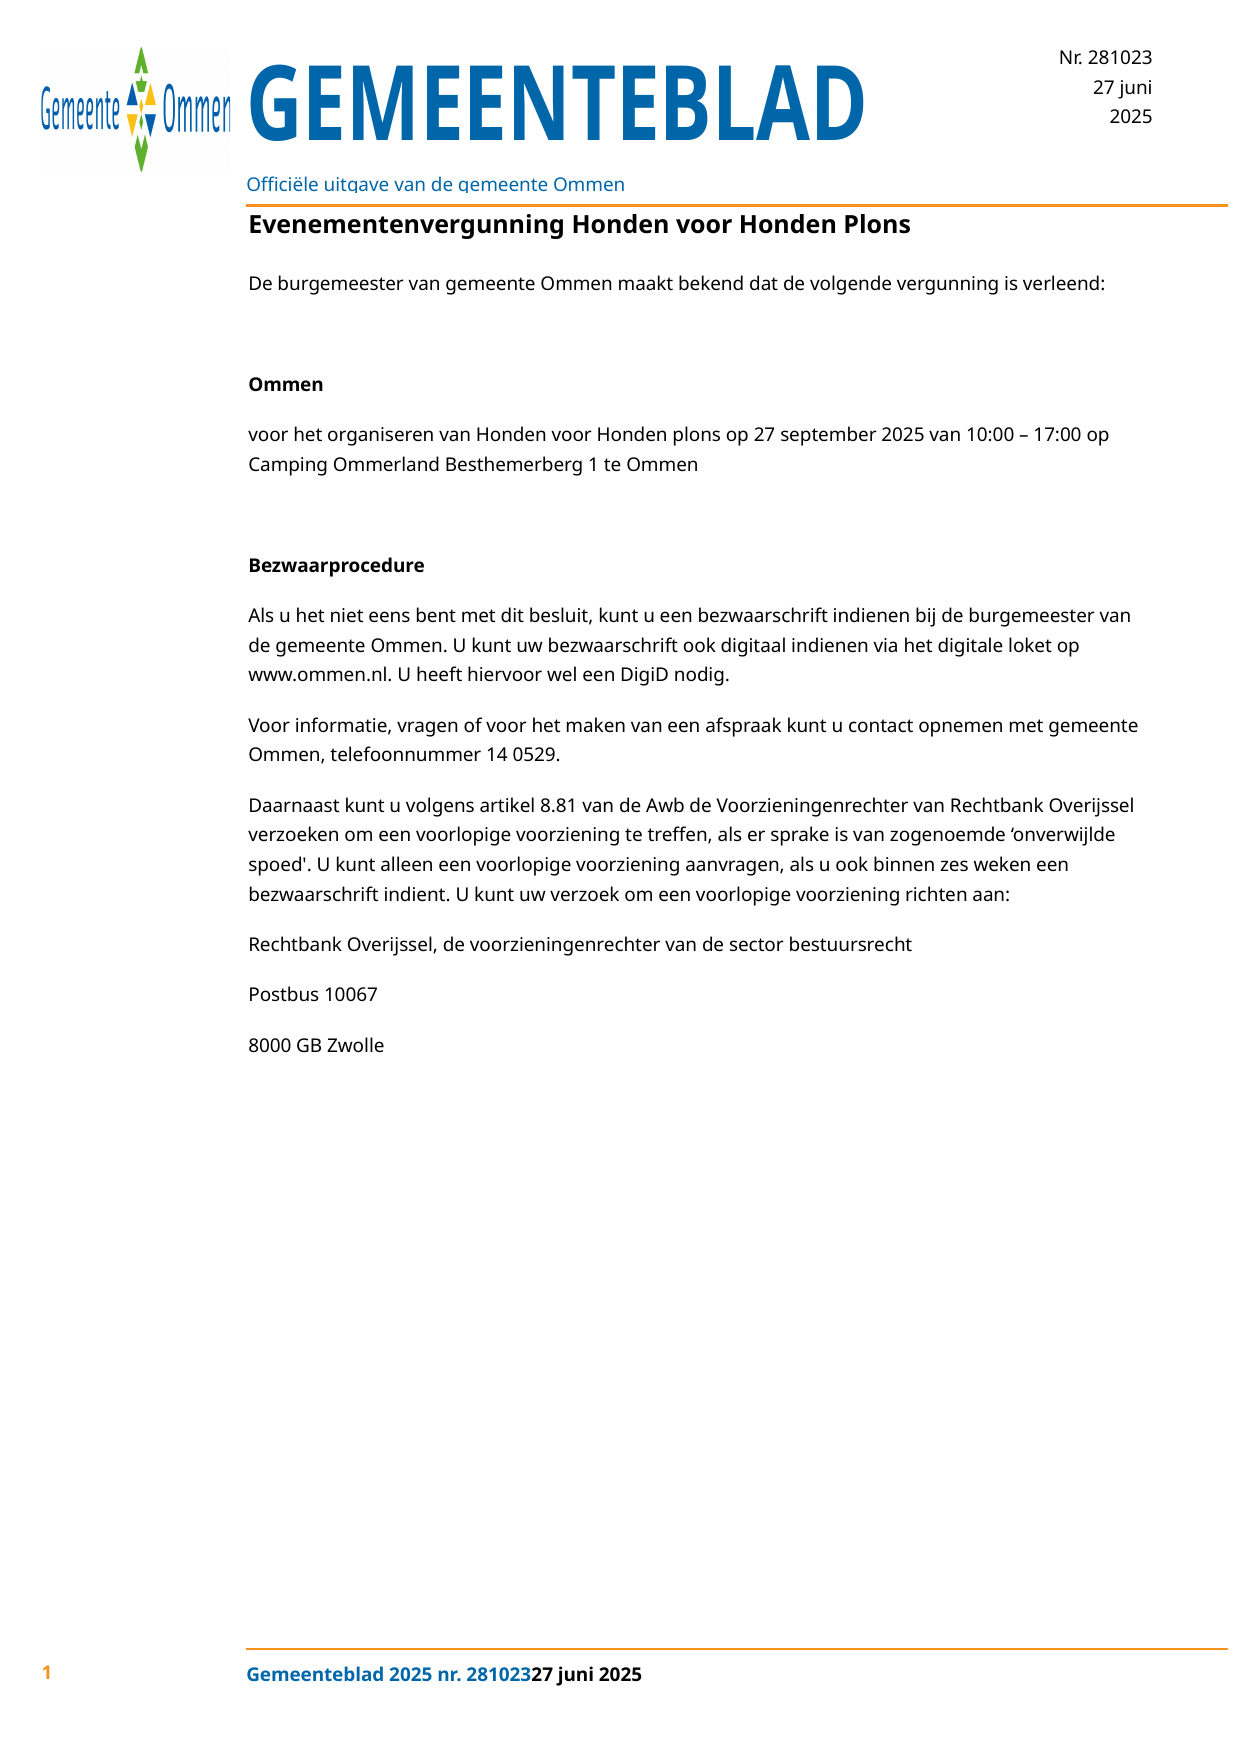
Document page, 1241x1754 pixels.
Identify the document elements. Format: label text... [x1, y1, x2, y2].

text 8000 GB Zwolle [248, 1032, 1152, 1058]
text Als u het niet eens bent met dit besluit, kunt u een bezwaarschrift indienen bij de burgemeester van de gemeente Ommen. U kunt uw bezwaarschrift ook digitaal indienen via het digitale loket op www.ommen.nl. U heeft hiervoor wel een DigiD nodig. [248, 602, 1152, 687]
text De burgemeester van gemeente Ommen maakt bekend dat de volgende vergunning is verleend: [248, 270, 1152, 296]
text Evenementenvergunning Honden voor Honden Plons [248, 207, 1152, 241]
text Daarnaast kunt u volgens artikel 8.81 van de Awb de Voorzieningenrechter van Rechtbank Overijssel verzoeken om een voorlopige voorziening te treffen, als er sprake is van zogenoemde ‘onverwijlde spoed'. U kunt alleen een voorlopige voorziening aanvragen, als u ook binnen zes weken een bezwaarschrift indient. U kunt uw verzoek om een voorlopige voorziening richten aan: [248, 792, 1152, 906]
text Rechtbank Overijssel, de voorzieningenrechter van de sector bestuursrecht [248, 931, 1152, 957]
text Voor informatie, vragen of voor het maken van een afspraak kunt u contact opnemen met gemeente Ommen, telefoonnummer 14 0529. [248, 712, 1152, 767]
text Bezwaarprocedure [248, 552, 1152, 578]
text voor het organiseren van Honden voor Honden plons op 27 september 2025 van 10:00 – 17:00 op Camping Ommerland Besthemerberg 1 te Ommen [248, 422, 1152, 477]
text Postbus 10067 [248, 982, 1152, 1007]
picture [41, 47, 231, 172]
text Ommen [248, 371, 1152, 397]
